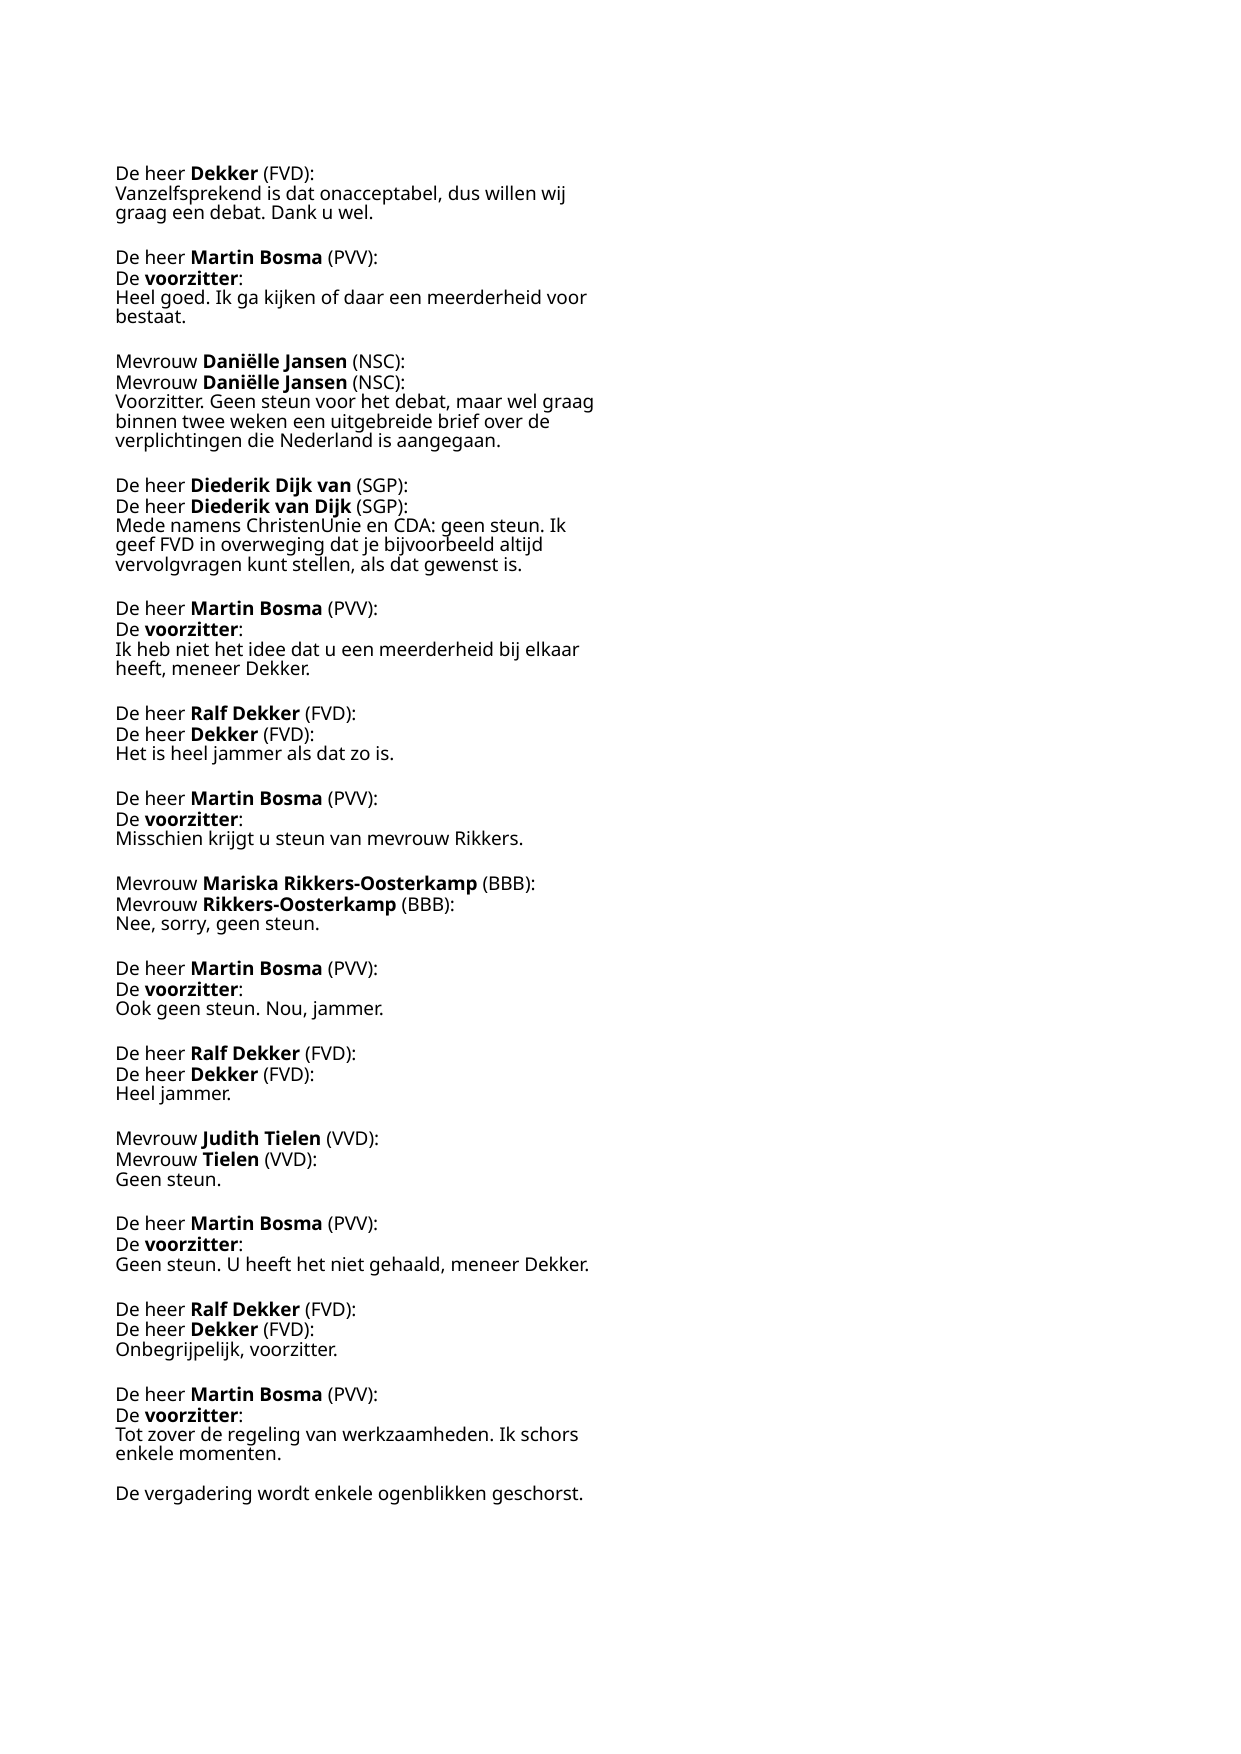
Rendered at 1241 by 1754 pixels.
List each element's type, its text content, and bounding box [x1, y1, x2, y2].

text Onbegrijpelijk, voorzitter. [115, 1341, 605, 1360]
text De heer Ralf Dekker (FVD): [115, 700, 605, 726]
text Mevrouw Daniëlle Jansen (NSC): [115, 348, 605, 374]
text Voorzitter. Geen steun voor het debat, maar wel graag binnen twee weken een uitgebreide brief over de verplichtingen die Nederland is aangegaan. [115, 393, 605, 451]
text De voorzitter: [115, 981, 605, 1000]
text Mevrouw Judith Tielen (VVD): [115, 1126, 605, 1151]
text De voorzitter: [115, 270, 605, 289]
text De heer Dekker (FVD): [115, 726, 605, 745]
text De voorzitter: [115, 1236, 605, 1256]
text De voorzitter: [115, 811, 605, 830]
text De heer Martin Bosma (PVV): [115, 1211, 605, 1236]
text De heer Martin Bosma (PVV): [115, 955, 605, 981]
text Ook geen steun. Nou, jammer. [115, 1000, 605, 1019]
text De heer Martin Bosma (PVV): [115, 596, 605, 621]
text Heel jammer. [115, 1085, 605, 1105]
text Vanzelfsprekend is dat onacceptabel, dus willen wij graag een debat. Dank u wel. [115, 184, 605, 223]
text De heer Martin Bosma (PVV): [115, 1381, 605, 1407]
text Heel goed. Ik ga kijken of daar een meerderheid voor bestaat. [115, 289, 605, 327]
text Nee, sorry, geen steun. [115, 915, 605, 934]
text De heer Ralf Dekker (FVD): [115, 1296, 605, 1321]
text Mevrouw Tielen (VVD): [115, 1151, 605, 1171]
text Ik heb niet het idee dat u een meerderheid bij elkaar heeft, meneer Dekker. [115, 641, 605, 679]
text De heer Martin Bosma (PVV): [115, 244, 605, 270]
text Mevrouw Mariska Rikkers-Oosterkamp (BBB): [115, 870, 605, 896]
text De heer Dekker (FVD): [115, 1066, 605, 1085]
text Mede namens ChristenUnie en CDA: geen steun. Ik geef FVD in overweging dat je bijvoorbeeld altijd vervolgvragen kunt stellen, als dat gewenst is. [115, 517, 605, 575]
text Mevrouw Daniëlle Jansen (NSC): [115, 374, 605, 393]
text Geen steun. U heeft het niet gehaald, meneer Dekker. [115, 1256, 605, 1275]
text Misschien krijgt u steun van mevrouw Rikkers. [115, 830, 605, 849]
text Tot zover de regeling van werkzaamheden. Ik schors enkele momenten. [115, 1426, 605, 1464]
text Geen steun. [115, 1171, 605, 1190]
text De voorzitter: [115, 621, 605, 641]
text De heer Dekker (FVD): [115, 1321, 605, 1341]
text Het is heel jammer als dat zo is. [115, 745, 605, 764]
text De heer Ralf Dekker (FVD): [115, 1040, 605, 1066]
text De voorzitter: [115, 1407, 605, 1426]
text De heer Diederik Dijk van (SGP): [115, 472, 605, 498]
text De heer Martin Bosma (PVV): [115, 785, 605, 811]
text De heer Dekker (FVD): [115, 165, 605, 184]
text Mevrouw Rikkers-Oosterkamp (BBB): [115, 896, 605, 915]
text De heer Diederik van Dijk (SGP): [115, 498, 605, 517]
text De vergadering wordt enkele ogenblikken geschorst. [115, 1485, 605, 1504]
